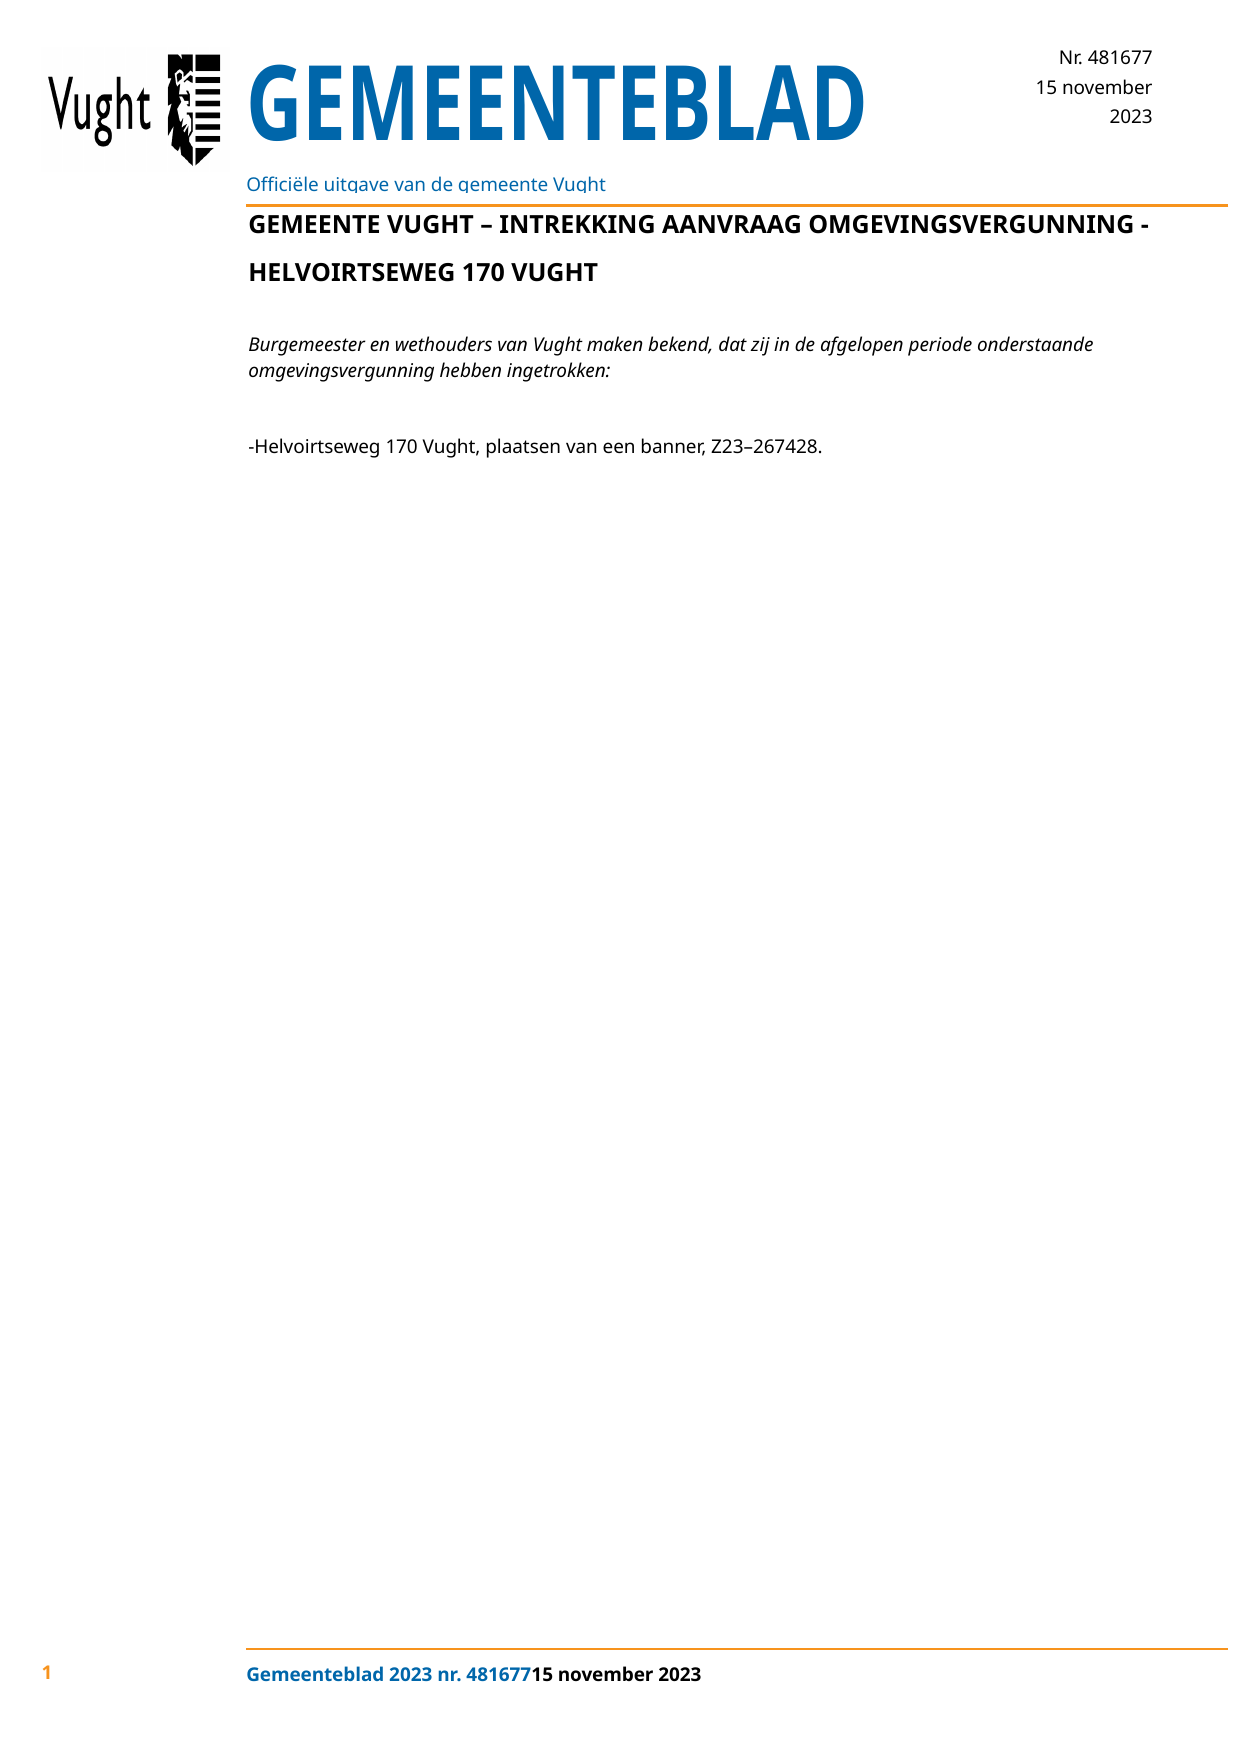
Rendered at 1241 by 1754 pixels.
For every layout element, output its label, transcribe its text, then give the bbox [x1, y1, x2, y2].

text Burgemeester en wethouders van Vught maken bekend, dat zij in de afgelopen periode onderstaande omgevingsvergunning hebben ingetrokken: [248, 331, 1152, 383]
text GEMEENTE VUGHT – INTREKKING AANVRAAG OMGEVINGSVERGUNNING - HELVOIRTSEWEG 170 VUGHT [248, 207, 1152, 288]
text -Helvoirtseweg 170 Vught, plaatsen van een banner, Z23–267428. [248, 433, 1152, 459]
picture [41, 47, 231, 172]
